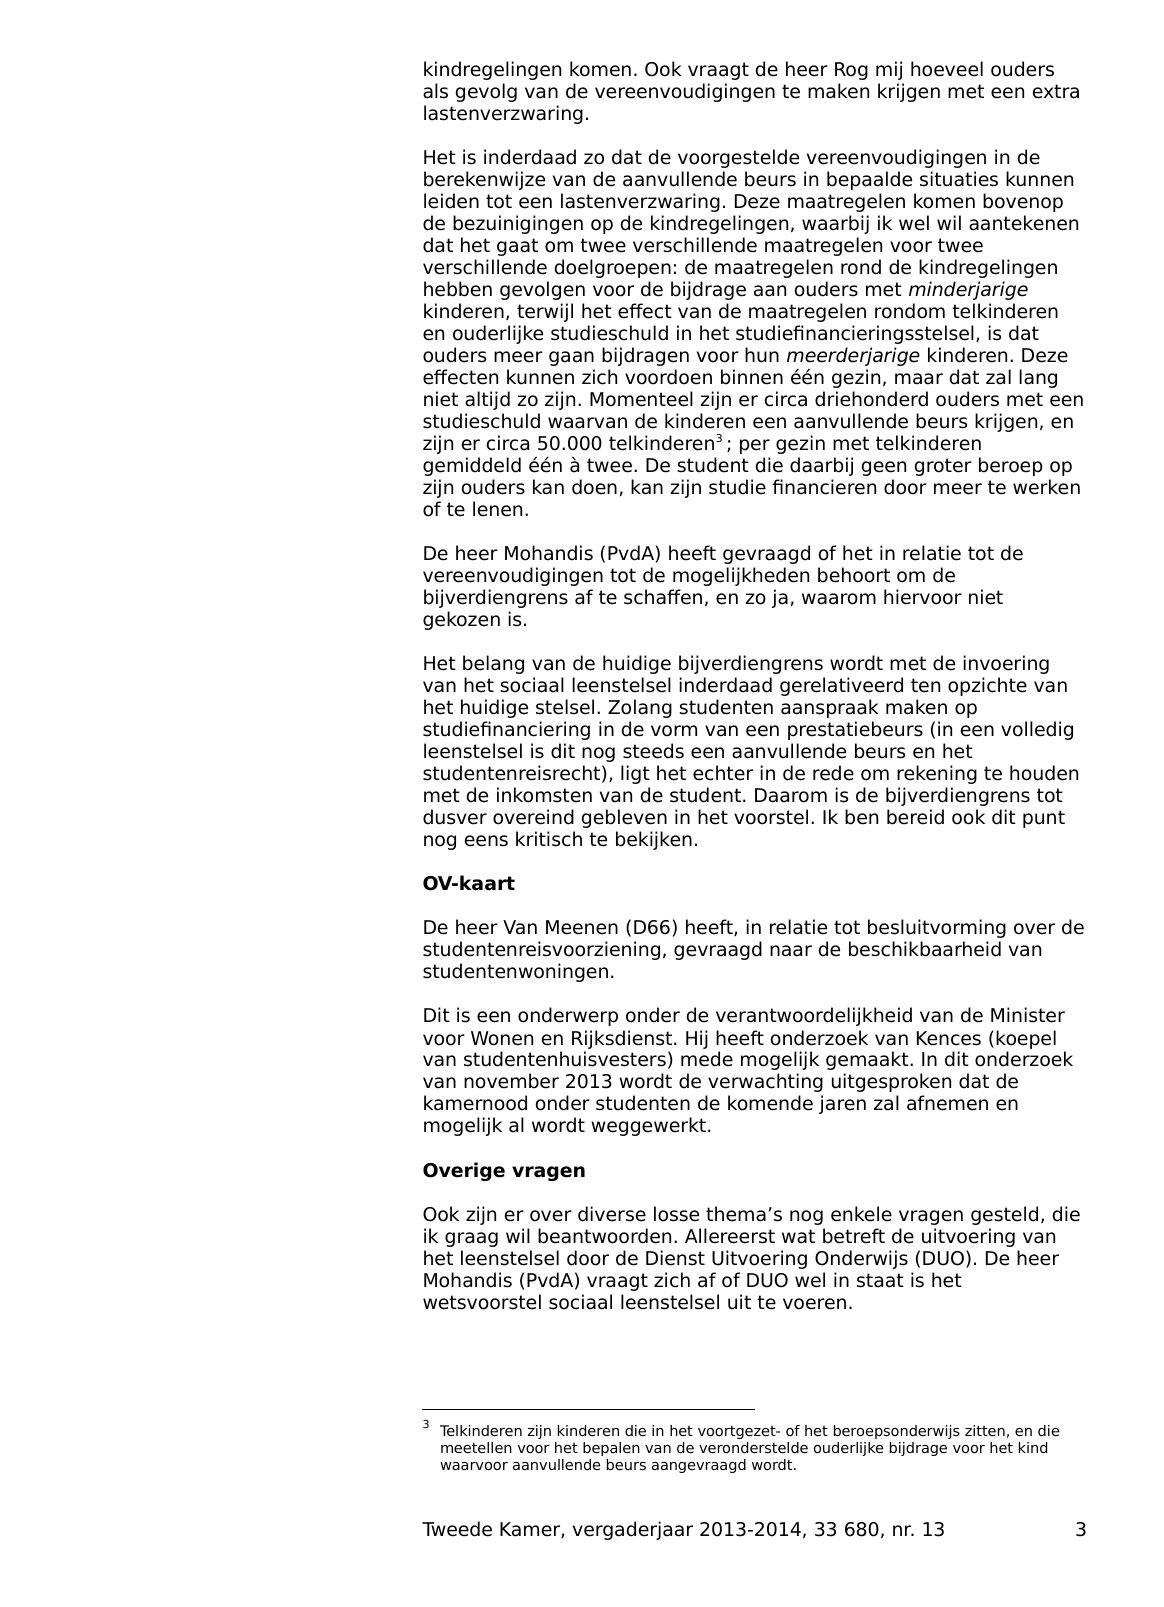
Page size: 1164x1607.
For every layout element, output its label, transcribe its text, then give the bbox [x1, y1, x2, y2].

text Ook zijn er over diverse losse thema’s nog enkele vragen gesteld, die ik graag wil beantwoorden. Allereerst wat betreft de uitvoering van het leenstelsel door de Dienst Uitvoering Onderwijs (DUO). De heer Mohandis (PvdA) vraagt zich af of DUO wel in staat is het wetsvoorstel sociaal leenstelsel uit te voeren. [422, 1204, 1087, 1313]
subtitle Overige vragen [422, 1159, 1087, 1181]
text De heer Van Meenen (D66) heeft, in relatie tot besluitvorming over de studentenreisvoorziening, gevraagd naar de beschikbaarheid van studentenwoningen. [422, 917, 1087, 983]
text Het is inderdaad zo dat de voorgestelde vereenvoudigingen in de berekenwijze van de aanvullende beurs in bepaalde situaties kunnen leiden tot een lastenverzwaring. Deze maatregelen komen bovenop de bezuinigingen op de kindregelingen, waarbij ik wel wil aantekenen dat het gaat om twee verschillende maatregelen voor twee verschillende doelgroepen: de maatregelen rond de kindregelingen hebben gevolgen voor de bijdrage aan ouders met minderjarige kinderen, terwijl het effect van de maatregelen rondom telkinderen en ouderlijke studieschuld in het studiefinancieringsstelsel, is dat ouders meer gaan bijdragen voor hun meerderjarige kinderen. Deze effecten kunnen zich voordoen binnen één gezin, maar dat zal lang niet altijd zo zijn. Momenteel zijn er circa driehonderd ouders met een studieschuld waarvan de kinderen een aanvullende beurs krijgen, en zijn er circa 50.000 telkinderen; per gezin met telkinderen gemiddeld één à twee. De student die daarbij geen groter beroep op zijn ouders kan doen, kan zijn studie financieren door meer te werken of te lenen. [422, 147, 1087, 521]
text De heer Mohandis (PvdA) heeft gevraagd of het in relatie tot de vereenvoudigingen tot de mogelijkheden behoort om de bijverdiengrens af te schaffen, en zo ja, waarom hiervoor niet gekozen is. [422, 543, 1087, 631]
text Dit is een onderwerp onder de verantwoordelijkheid van de Minister voor Wonen en Rijksdienst. Hij heeft onderzoek van Kences (koepel van studentenhuisvesters) mede mogelijk gemaakt. In dit onderzoek van november 2013 wordt de verwachting uitgesproken dat de kamernood onder studenten de komende jaren zal afnemen en mogelijk al wordt weggewerkt. [422, 1005, 1087, 1137]
text Het belang van de huidige bijverdiengrens wordt met de invoering van het sociaal leenstelsel inderdaad gerelativeerd ten opzichte van het huidige stelsel. Zolang studenten aanspraak maken op studiefinanciering in de vorm van een prestatiebeurs (in een volledig leenstelsel is dit nog steeds een aanvullende beurs en het studentenreisrecht), ligt het echter in de rede om rekening te houden met de inkomsten van de student. Daarom is de bijverdiengrens tot dusver overeind gebleven in het voorstel. Ik ben bereid ook dit punt nog eens kritisch te bekijken. [422, 653, 1087, 851]
subtitle OV-kaart [422, 873, 1087, 895]
text Telkinderen zijn kinderen die in het voortgezet- of het beroepsonderwijs zitten, en die meetellen voor het bepalen van de veronderstelde ouderlijke bijdrage voor het kind waarvoor aanvullende beurs aangevraagd wordt. [422, 1418, 1087, 1474]
text kindregelingen komen. Ook vraagt de heer Rog mij hoeveel ouders als gevolg van de vereenvoudigingen te maken krijgen met een extra lastenverzwaring. [422, 59, 1087, 125]
